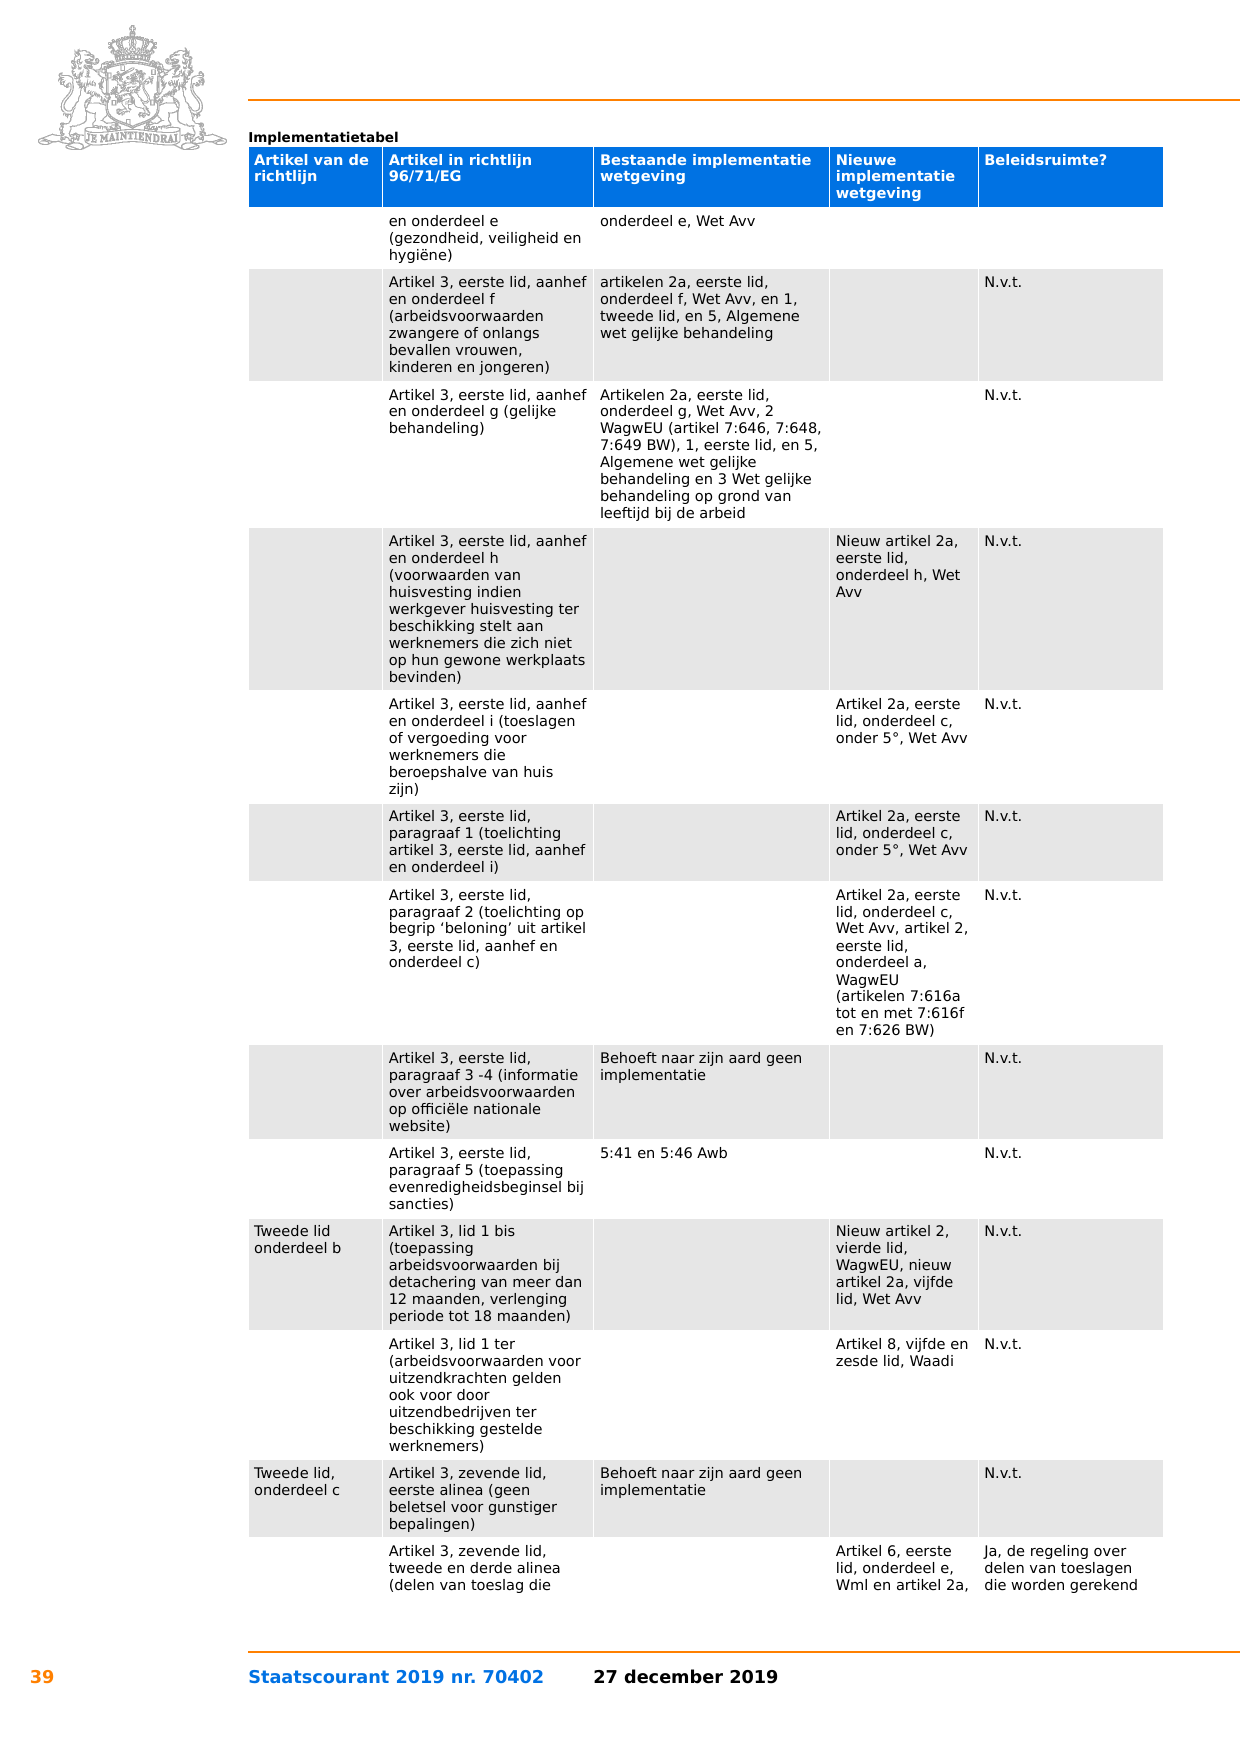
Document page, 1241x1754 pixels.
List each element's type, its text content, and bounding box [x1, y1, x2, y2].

table_cell [249, 382, 382, 527]
table_cell [830, 1460, 978, 1537]
table_cell Artikel 3, zevende lid, tweede en derde alinea (delen van toeslag die [383, 1539, 593, 1599]
table_cell [594, 882, 829, 1044]
table_cell [594, 1219, 829, 1330]
table_cell Artikel in richtlijn 96/71/EG [383, 147, 593, 207]
table_cell Artikel 2a, eerste lid, onderdeel c, Wet Avv, artikel 2, eerste lid, onderdeel a, WagwEU (artikelen 7:616a tot en met 7:616f en 7:626 BW) [830, 882, 978, 1044]
table_cell [249, 208, 382, 268]
table_cell N.v.t. [979, 1331, 1163, 1459]
table_cell N.v.t. [979, 804, 1163, 881]
table_cell Behoeft naar zijn aard geen implementatie [594, 1460, 829, 1537]
table_cell [249, 269, 382, 381]
table_cell [249, 804, 382, 881]
table_header Implementatietabel [248, 130, 1163, 146]
table_cell [830, 1045, 978, 1139]
table_cell Artikel 3, eerste lid, paragraaf 3 -4 (informatie over arbeidsvoorwaarden op officiële nationale website) [383, 1045, 593, 1139]
table_cell N.v.t. [979, 528, 1163, 690]
table_cell Ja, de regeling over delen van toeslagen die worden gerekend [979, 1539, 1163, 1599]
table_cell Behoeft naar zijn aard geen implementatie [594, 1045, 829, 1139]
table_cell Artikelen 2a, eerste lid, onderdeel g, Wet Avv, 2 WagwEU (artikel 7:646, 7:648, 7:649 BW), 1, eerste lid, en 5, Algemene wet gelijke behandeling en 3 Wet gelijke behandeling op grond van leeftijd bij de arbeid [594, 382, 829, 527]
table_cell Artikel 3, eerste lid, paragraaf 2 (toelichting op begrip ‘beloning’ uit artikel 3, eerste lid, aanhef en onderdeel c) [383, 882, 593, 1044]
table_cell Artikel 3, lid 1 ter (arbeidsvoorwaarden voor uitzendkrachten gelden ook voor door uitzendbedrijven ter beschikking gestelde werknemers) [383, 1331, 593, 1459]
table_cell N.v.t. [979, 691, 1163, 802]
table_cell Artikel 3, eerste lid, aanhef en onderdeel g (gelijke behandeling) [383, 382, 593, 527]
table_cell Tweede lid, onderdeel c [249, 1460, 382, 1537]
table_cell [594, 1331, 829, 1459]
table_cell [830, 269, 978, 381]
picture [38, 25, 227, 150]
table_cell N.v.t. [979, 269, 1163, 381]
table_cell Bestaande implementatie wetgeving [594, 147, 829, 207]
table_cell Tweede lid onderdeel b [249, 1219, 382, 1330]
table_cell Artikel 6, eerste lid, onderdeel e, Wml en artikel 2a, [830, 1539, 978, 1599]
table_cell N.v.t. [979, 1045, 1163, 1139]
table_cell Artikel 3, zevende lid, eerste alinea (geen beletsel voor gunstiger bepalingen) [383, 1460, 593, 1537]
table_cell N.v.t. [979, 882, 1163, 1044]
table_cell [594, 691, 829, 802]
table_cell N.v.t. [979, 1140, 1163, 1218]
table_cell [594, 1539, 829, 1599]
table_cell N.v.t. [979, 382, 1163, 527]
table_cell Artikel 3, lid 1 bis (toepassing arbeidsvoorwaarden bij detachering van meer dan 12 maanden, verlenging periode tot 18 maanden) [383, 1219, 593, 1330]
table_cell [249, 1331, 382, 1459]
table_cell Artikel 3, eerste lid, aanhef en onderdeel f (arbeidsvoorwaarden zwangere of onlangs bevallen vrouwen, kinderen en jongeren) [383, 269, 593, 381]
table_cell Artikel 3, eerste lid, paragraaf 1 (toelichting artikel 3, eerste lid, aanhef en onderdeel i) [383, 804, 593, 881]
table_cell Artikel 3, eerste lid, aanhef en onderdeel h (voorwaarden van huisvesting indien werkgever huisvesting ter beschikking stelt aan werknemers die zich niet op hun gewone werkplaats bevinden) [383, 528, 593, 690]
table_cell Artikel 2a, eerste lid, onderdeel c, onder 5°, Wet Avv [830, 804, 978, 881]
table_cell [594, 528, 829, 690]
table_cell [249, 1140, 382, 1218]
table_cell Artikel 3, eerste lid, paragraaf 5 (toepassing evenredigheidsbeginsel bij sancties) [383, 1140, 593, 1218]
table_cell N.v.t. [979, 1460, 1163, 1537]
table_cell [249, 1539, 382, 1599]
table_cell Nieuwe implementatie wetgeving [830, 147, 978, 207]
table_cell [594, 804, 829, 881]
table_cell [830, 208, 978, 268]
table_cell onderdeel e, Wet Avv [594, 208, 829, 268]
table_cell [830, 382, 978, 527]
table_cell Artikel 8, vijfde en zesde lid, Waadi [830, 1331, 978, 1459]
table_cell [249, 691, 382, 802]
table_cell 5:41 en 5:46 Awb [594, 1140, 829, 1218]
table_cell N.v.t. [979, 1219, 1163, 1330]
table_cell Nieuw artikel 2a, eerste lid, onderdeel h, Wet Avv [830, 528, 978, 690]
table_cell [249, 528, 382, 690]
table_cell [979, 208, 1163, 268]
table_cell Artikel 3, eerste lid, aanhef en onderdeel i (toeslagen of vergoeding voor werknemers die beroepshalve van huis zijn) [383, 691, 593, 802]
table_cell Beleidsruimte? [979, 147, 1163, 207]
table_cell Nieuw artikel 2, vierde lid, WagwEU, nieuw artikel 2a, vijfde lid, Wet Avv [830, 1219, 978, 1330]
table_cell [249, 882, 382, 1044]
table_cell [830, 1140, 978, 1218]
table_cell artikelen 2a, eerste lid, onderdeel f, Wet Avv, en 1, tweede lid, en 5, Algemene wet gelijke behandeling [594, 269, 829, 381]
table_cell Artikel van de richtlijn [249, 147, 382, 207]
table_cell Artikel 2a, eerste lid, onderdeel c, onder 5°, Wet Avv [830, 691, 978, 802]
table_cell en onderdeel e (gezondheid, veiligheid en hygiëne) [383, 208, 593, 268]
table_cell [249, 1045, 382, 1139]
